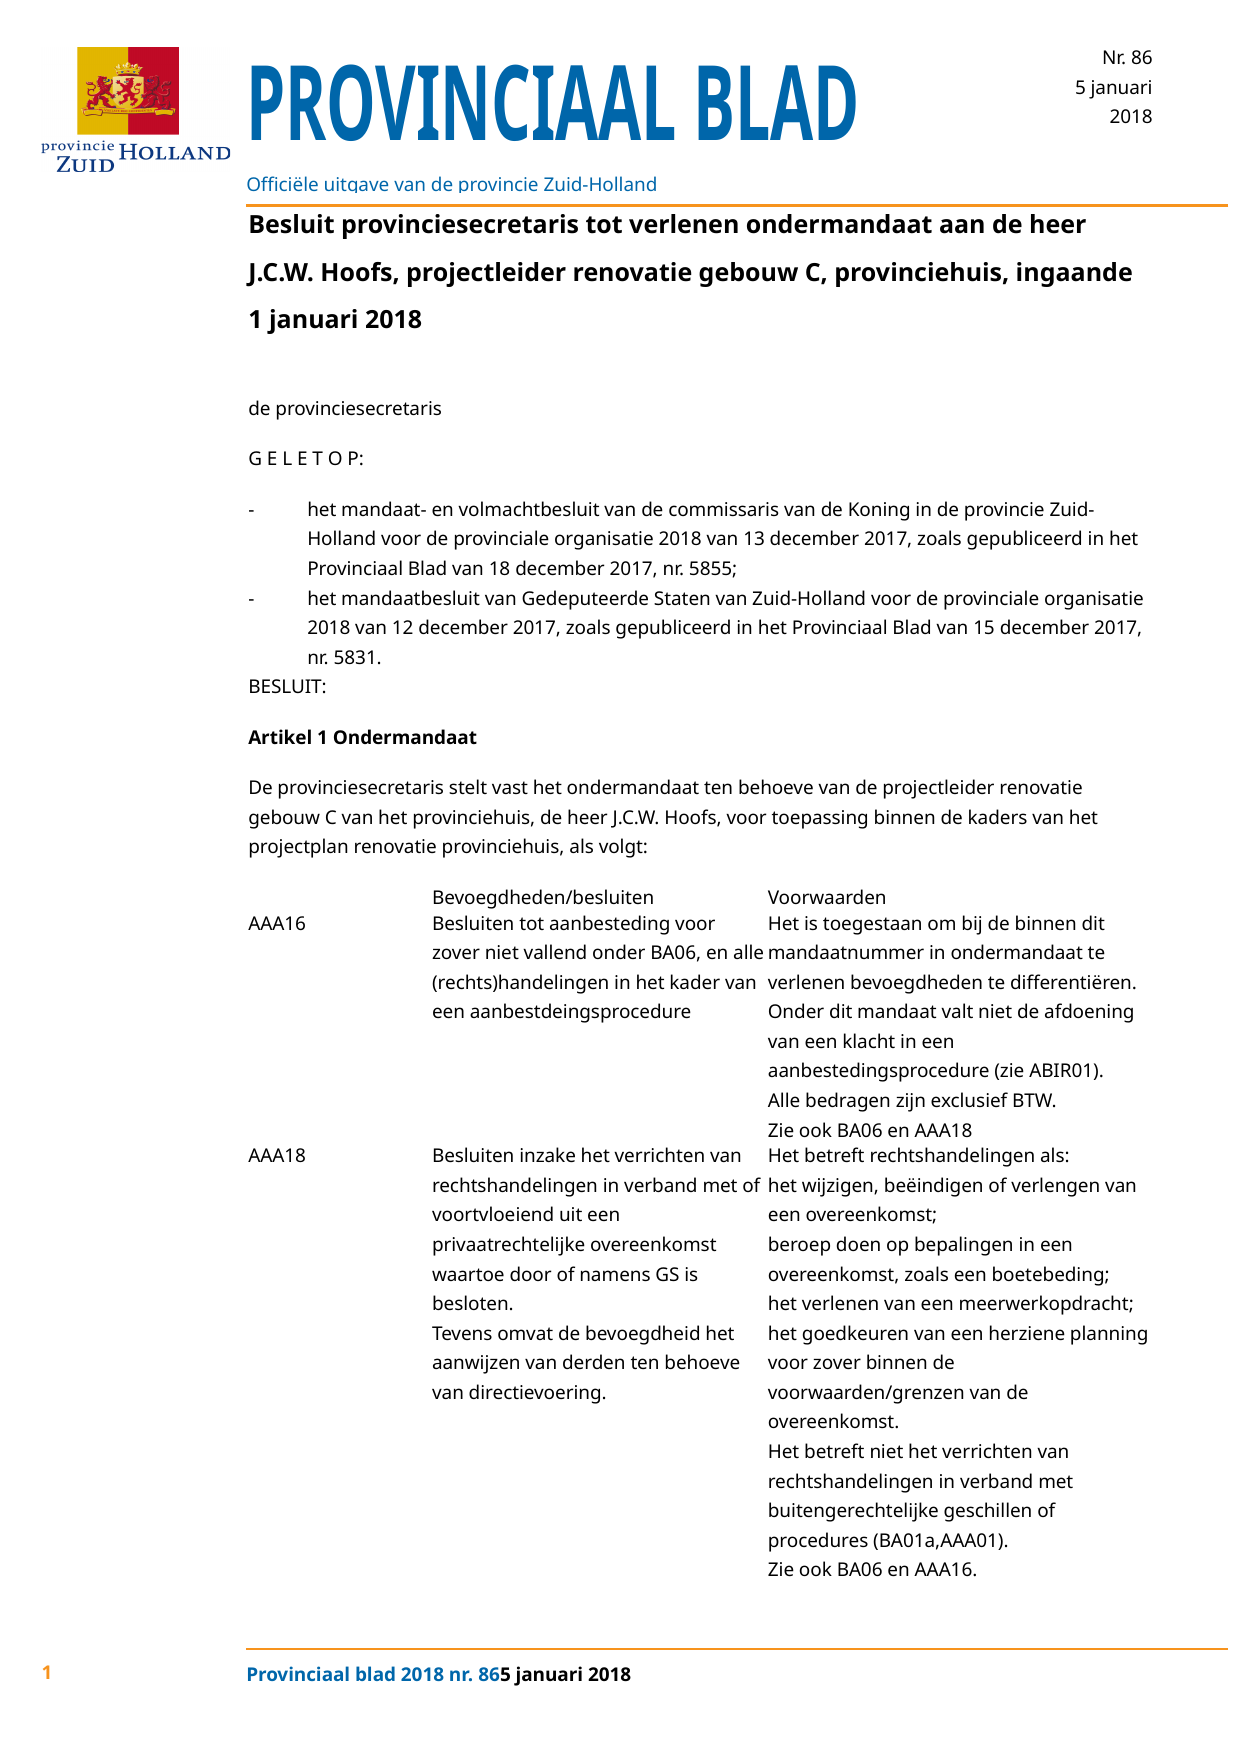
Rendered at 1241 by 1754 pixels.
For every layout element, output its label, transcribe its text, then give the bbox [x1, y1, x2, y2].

text de provinciesecretaris [248, 395, 1152, 421]
list het mandaatbesluit van Gedeputeerde Staten van Zuid-Holland voor de provinciale organisatie 2018 van 12 december 2017, zoals gepubliceerd in het Provinciaal Blad van 15 december 2017, nr. 5831. [248, 585, 1152, 669]
table_cell AAA18 [248, 1143, 432, 1582]
list het mandaat- en volmachtbesluit van de commissaris van de Koning in de provincie Zuid-Holland voor de provinciale organisatie 2018 van 13 december 2017, zoals gepubliceerd in het Provinciaal Blad van 18 december 2017, nr. 5855; [248, 496, 1152, 581]
table_cell Het betreft rechtshandelingen als: het wijzigen, beëindigen of verlengen van een overeenkomst; beroep doen op bepalingen in een overeenkomst, zoals een boetebeding; het verlenen van een meerwerkopdracht; het goedkeuren van een herziene planning voor zover binnen de voorwaarden/grenzen van de overeenkomst. Het betreft niet het verrichten van rechtshandelingen in verband met buitengerechtelijke geschillen of procedures (BA01a,AAA01). Zie ook BA06 en AAA16. [768, 1143, 1152, 1582]
text G E L E T O P: [248, 446, 1152, 471]
picture [41, 47, 231, 172]
table_cell AAA16 [248, 910, 432, 1142]
table_header Bevoegdheden/besluiten [432, 884, 768, 910]
table_cell Besluiten tot aanbesteding voor zover niet vallend onder BA06, en alle (rechts)handelingen in het kader van een aanbestdeingsprocedure [432, 910, 768, 1142]
text Besluit provinciesecretaris tot verlenen ondermandaat aan de heer J.C.W. Hoofs, projectleider renovatie gebouw C, provinciehuis, ingaande 1 januari 2018 [248, 207, 1152, 336]
table_cell Het is toegestaan om bij de binnen dit mandaatnummer in ondermandaat te verlenen bevoegdheden te differentiëren. Onder dit mandaat valt niet de afdoening van een klacht in een aanbestedingsprocedure (zie ABIR01). Alle bedragen zijn exclusief BTW. Zie ook BA06 en AAA18 [768, 910, 1152, 1142]
table_header Voorwaarden [768, 884, 1152, 910]
text De provinciesecretaris stelt vast het ondermandaat ten behoeve van de projectleider renovatie gebouw C van het provinciehuis, de heer J.C.W. Hoofs, voor toepassing binnen de kaders van het projectplan renovatie provinciehuis, als volgt: [248, 774, 1152, 859]
table_cell Besluiten inzake het verrichten van rechtshandelingen in verband met of voortvloeiend uit een privaatrechtelijke overeenkomst waartoe door of namens GS is besloten. Tevens omvat de bevoegdheid het aanwijzen van derden ten behoeve van directievoering. [432, 1143, 768, 1582]
text Artikel 1 Ondermandaat [248, 724, 1152, 749]
table_header [248, 884, 432, 910]
text BESLUIT: [248, 673, 1152, 699]
